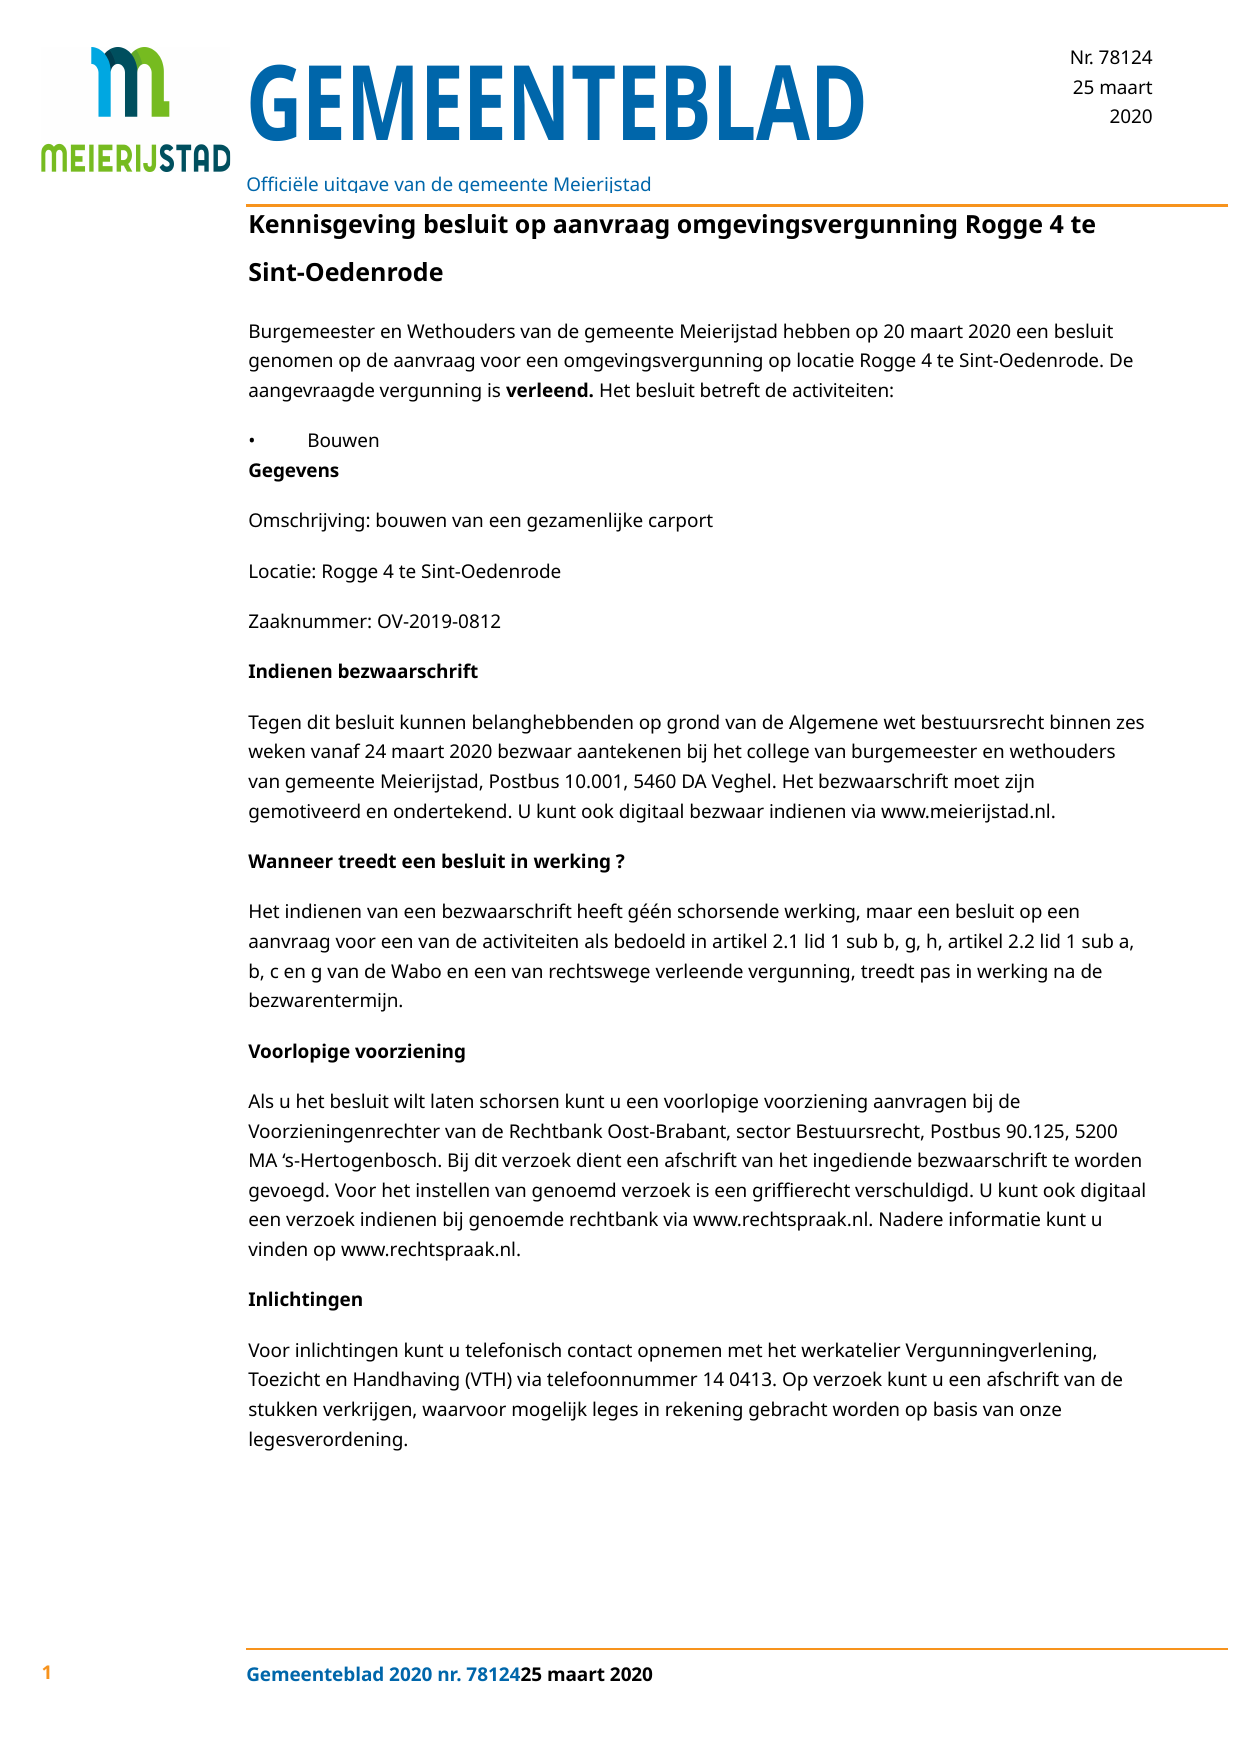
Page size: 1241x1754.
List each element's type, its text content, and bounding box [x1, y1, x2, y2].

text Omschrijving: bouwen van een gezamenlijke carport [248, 507, 1152, 533]
text Voor inlichtingen kunt u telefonisch contact opnemen met het werkatelier Vergunningverlening, Toezicht en Handhaving (VTH) via telefoonnummer 14 0413. Op verzoek kunt u een afschrift van de stukken verkrijgen, waarvoor mogelijk leges in rekening gebracht worden op basis van onze legesverordening. [248, 1337, 1152, 1452]
text Indienen bezwaarschrift [248, 659, 1152, 684]
text Voorlopige voorziening [248, 1038, 1152, 1064]
text Inlichtingen [248, 1287, 1152, 1312]
text Tegen dit besluit kunnen belanghebbenden op grond van de Algemene wet bestuursrecht binnen zes weken vanaf 24 maart 2020 bezwaar aantekenen bij het college van burgemeester en wethouders van gemeente Meierijstad, Postbus 10.001, 5460 DA Veghel. Het bezwaarschrift moet zijn gemotiveerd en ondertekend. U kunt ook digitaal bezwaar indienen via www.meierijstad.nl. [248, 709, 1152, 824]
text Het indienen van een bezwaarschrift heeft géén schorsende werking, maar een besluit op een aanvraag voor een van de activiteiten als bedoeld in artikel 2.1 lid 1 sub b, g, h, artikel 2.2 lid 1 sub a, b, c en g van de Wabo en een van rechtswege verleende vergunning, treedt pas in werking na de bezwarentermijn. [248, 899, 1152, 1013]
picture [41, 47, 231, 172]
text Locatie: Rogge 4 te Sint-Oedenrode [248, 558, 1152, 584]
text Wanneer treedt een besluit in werking ? [248, 848, 1152, 874]
text Als u het besluit wilt laten schorsen kunt u een voorlopige voorziening aanvragen bij de Voorzieningenrechter van de Rechtbank Oost-Brabant, sector Bestuursrecht, Postbus 90.125, 5200 MA ‘s-Hertogenbosch. Bij dit verzoek dient een afschrift van het ingediende bezwaarschrift te worden gevoegd. Voor het instellen van genoemd verzoek is een griffierecht verschuldigd. U kunt ook digitaal een verzoek indienen bij genoemde rechtbank via www.rechtspraak.nl. Nadere informatie kunt u vinden op www.rechtspraak.nl. [248, 1088, 1152, 1262]
text Burgemeester en Wethouders van de gemeente Meierijstad hebben op 20 maart 2020 een besluit genomen op de aanvraag voor een omgevingsvergunning op locatie Rogge 4 te Sint-Oedenrode. De aangevraagde vergunning is verleend. Het besluit betreft de activiteiten: [248, 318, 1152, 403]
list Bouwen [248, 427, 1152, 453]
text Gegevens [248, 457, 1152, 483]
text Zaaknummer: OV-2019-0812 [248, 608, 1152, 634]
text Kennisgeving besluit op aanvraag omgevingsvergunning Rogge 4 te Sint-Oedenrode [248, 207, 1152, 288]
